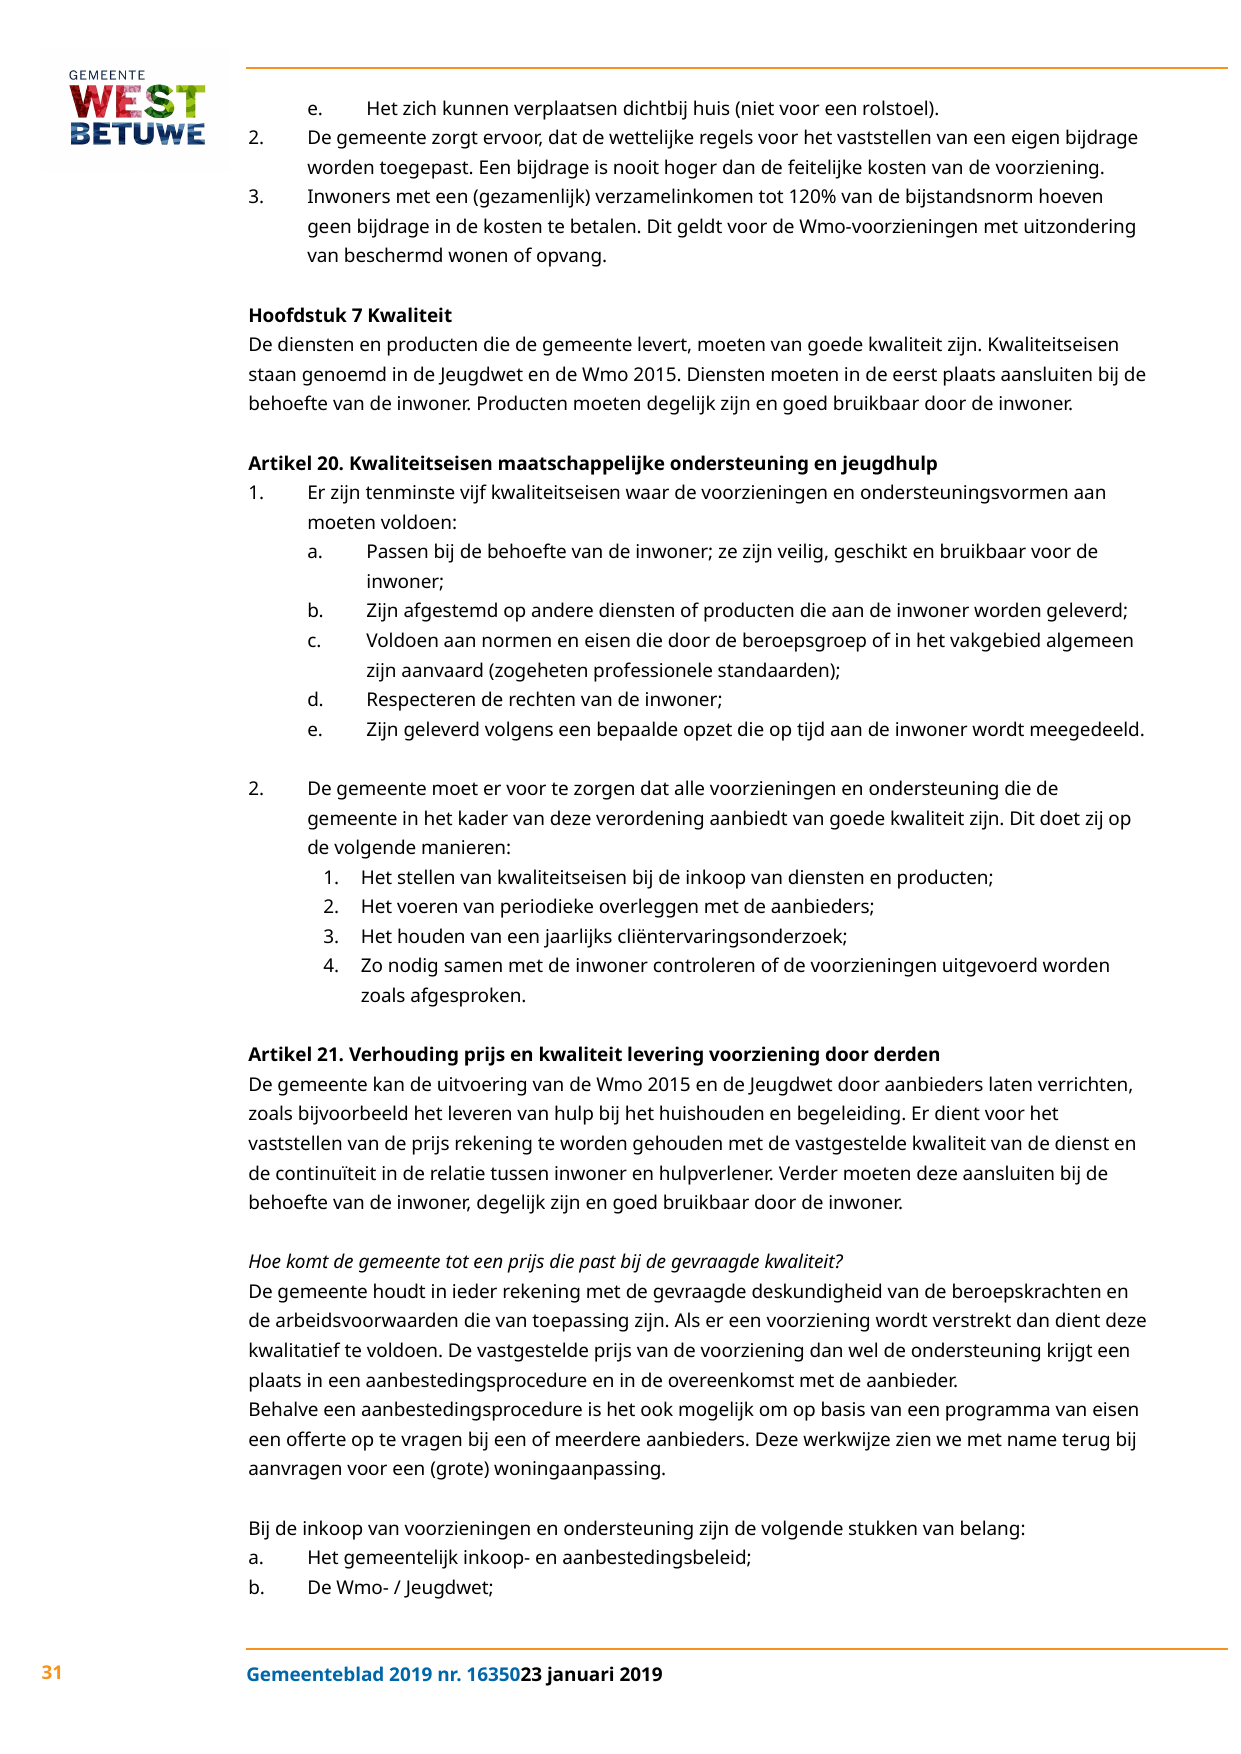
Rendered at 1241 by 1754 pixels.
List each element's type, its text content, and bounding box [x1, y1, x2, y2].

picture [41, 47, 231, 172]
text De diensten en producten die de gemeente levert, moeten van goede kwaliteit zijn. Kwaliteitseisen staan genoemd in de Jeugdwet en de Wmo 2015. Diensten moeten in de eerst plaats aansluiten bij de behoefte van de inwoner. Producten moeten degelijk zijn en goed bruikbaar door de inwoner. [248, 331, 1152, 416]
text Hoe komt de gemeente tot een prijs die past bij de gevraagde kwaliteit? [248, 1248, 1152, 1274]
list Inwoners met een (gezamenlijk) verzamelinkomen tot 120% van de bijstandsnorm hoeven geen bijdrage in de kosten te betalen. Dit geldt voor de Wmo-voorzieningen met uitzondering van beschermd wonen of opvang. [248, 183, 1152, 268]
text Artikel 21. Verhouding prijs en kwaliteit levering voorziening door derden [248, 1041, 1152, 1067]
list De Wmo- / Jeugdwet; [248, 1574, 1152, 1600]
list De gemeente zorgt ervoor, dat de wettelijke regels voor het vaststellen van een eigen bijdrage worden toegepast. Een bijdrage is nooit hoger dan de feitelijke kosten van de voorziening. [248, 124, 1152, 180]
text Bij de inkoop van voorzieningen en ondersteuning zijn de volgende stukken van belang: [248, 1515, 1152, 1541]
list Respecteren de rechten van de inwoner; [307, 686, 1152, 712]
list Zijn geleverd volgens een bepaalde opzet die op tijd aan de inwoner wordt meegedeeld. [307, 716, 1152, 742]
text De gemeente houdt in ieder rekening met de gevraagde deskundigheid van de beroepskrachten en de arbeidsvoorwaarden die van toepassing zijn. Als er een voorziening wordt verstrekt dan dient deze kwalitatief te voldoen. De vastgestelde prijs van de voorziening dan wel de ondersteuning krijgt een plaats in een aanbestedingsprocedure en in de overeenkomst met de aanbieder. [248, 1278, 1152, 1393]
list Het zich kunnen verplaatsen dichtbij huis (niet voor een rolstoel). [307, 95, 1152, 121]
list Zo nodig samen met de inwoner controleren of de voorzieningen uitgevoerd worden zoals afgesproken. [323, 953, 1152, 1008]
list Het voeren van periodieke overleggen met de aanbieders; [323, 893, 1152, 919]
list Voldoen aan normen en eisen die door de beroepsgroep of in het vakgebied algemeen zijn aanvaard (zogeheten professionele standaarden); [307, 627, 1152, 683]
list Er zijn tenminste vijf kwaliteitseisen waar de voorzieningen en ondersteuningsvormen aan moeten voldoen: [248, 479, 1152, 535]
text Behalve een aanbestedingsprocedure is het ook mogelijk om op basis van een programma van eisen een offerte op te vragen bij een of meerdere aanbieders. Deze werkwijze zien we met name terug bij aanvragen voor een (grote) woningaanpassing. [248, 1396, 1152, 1481]
list Zijn afgestemd op andere diensten of producten die aan de inwoner worden geleverd; [307, 598, 1152, 623]
text Hoofdstuk 7 Kwaliteit [248, 302, 1152, 328]
list Passen bij de behoefte van de inwoner; ze zijn veilig, geschikt en bruikbaar voor de inwoner; [307, 538, 1152, 594]
list De gemeente moet er voor te zorgen dat alle voorzieningen en ondersteuning die de gemeente in het kader van deze verordening aanbiedt van goede kwaliteit zijn. Dit doet zij op de volgende manieren: [248, 775, 1152, 860]
text Artikel 20. Kwaliteitseisen maatschappelijke ondersteuning en jeugdhulp [248, 450, 1152, 476]
list Het gemeentelijk inkoop- en aanbestedingsbeleid; [248, 1544, 1152, 1570]
list Het houden van een jaarlijks cliëntervaringsonderzoek; [323, 923, 1152, 949]
text De gemeente kan de uitvoering van de Wmo 2015 en de Jeugdwet door aanbieders laten verrichten, zoals bijvoorbeeld het leveren van hulp bij het huishouden en begeleiding. Er dient voor het vaststellen van de prijs rekening te worden gehouden met de vastgestelde kwaliteit van de dienst en de continuïteit in de relatie tussen inwoner en hulpverlener. Verder moeten deze aansluiten bij de behoefte van de inwoner, degelijk zijn en goed bruikbaar door de inwoner. [248, 1071, 1152, 1215]
list Het stellen van kwaliteitseisen bij de inkoop van diensten en producten; [323, 864, 1152, 890]
